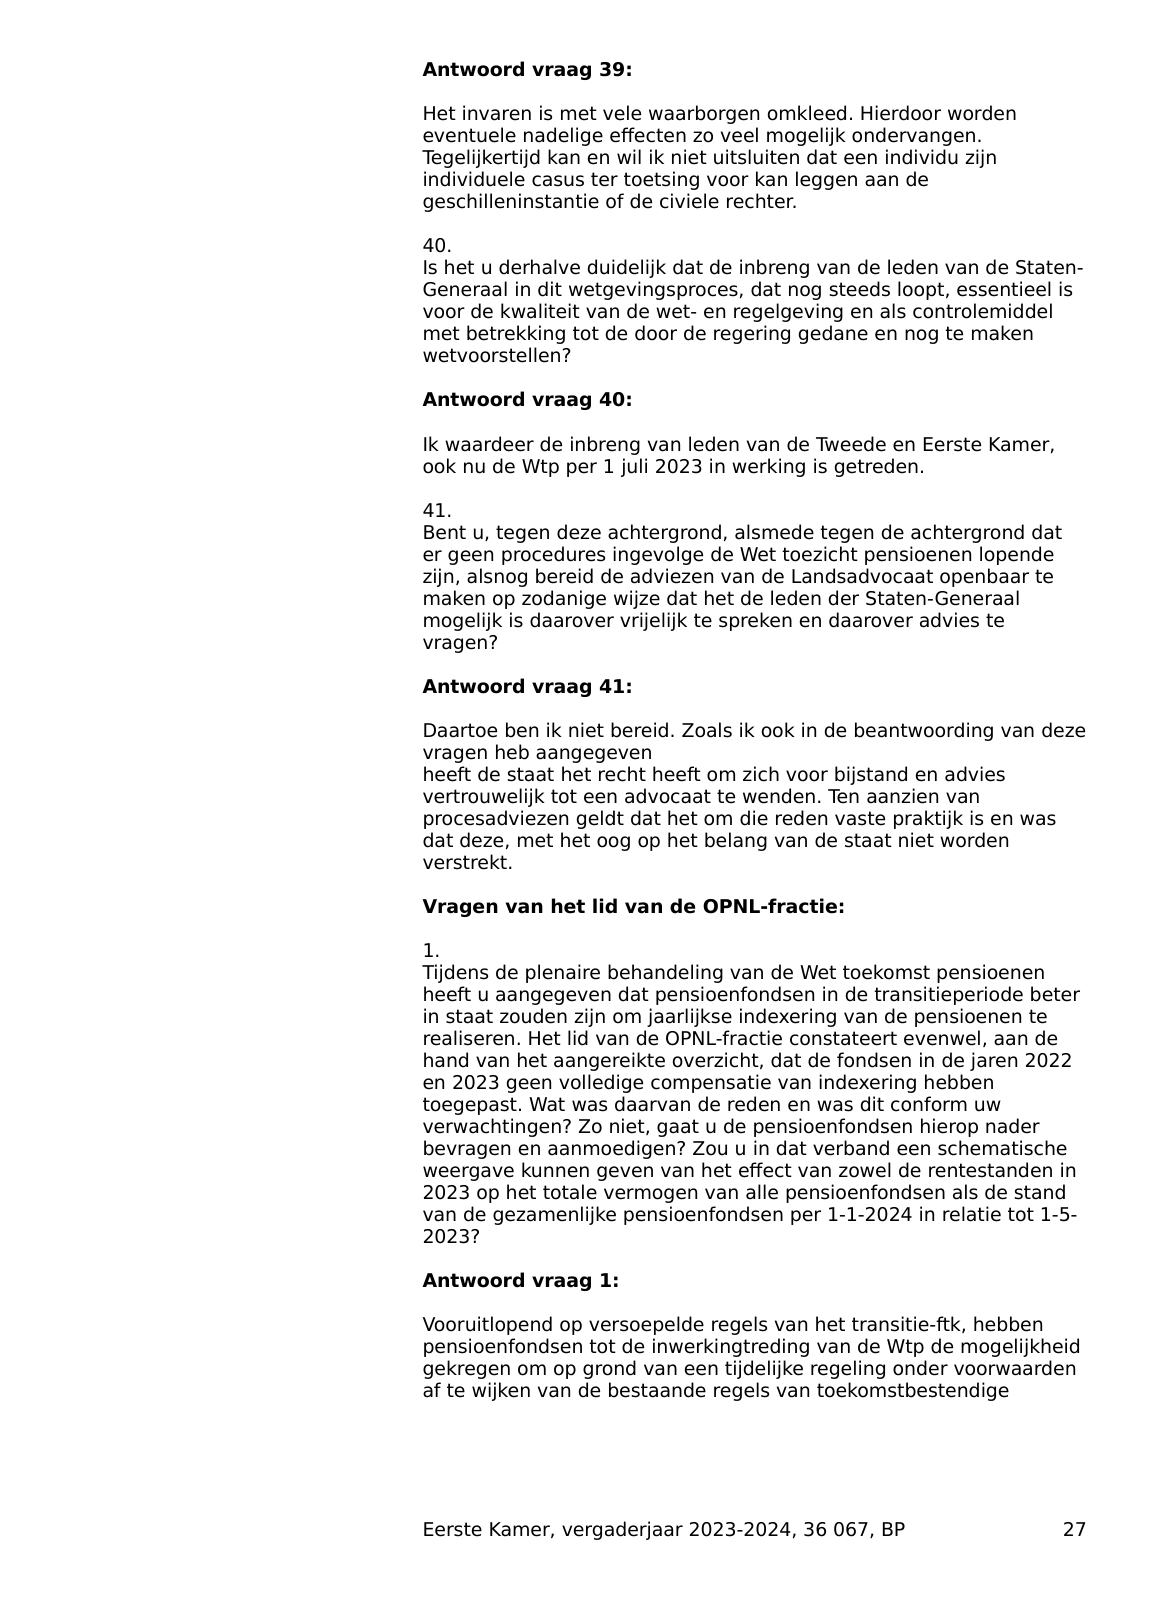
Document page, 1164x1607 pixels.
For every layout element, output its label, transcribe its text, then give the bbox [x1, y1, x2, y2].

text 40. [422, 235, 1087, 257]
text Is het u derhalve duidelijk dat de inbreng van de leden van de Staten-Generaal in dit wetgevingsproces, dat nog steeds loopt, essentieel is voor de kwaliteit van de wet- en regelgeving en als controlemiddel met betrekking tot de door de regering gedane en nog te maken wetvoorstellen? [422, 257, 1087, 367]
text Ik waardeer de inbreng van leden van de Tweede en Eerste Kamer, ook nu de Wtp per 1 juli 2023 in werking is getreden. [422, 433, 1087, 477]
subtitle Antwoord vraag 41: [422, 676, 1087, 698]
subtitle Antwoord vraag 1: [422, 1270, 1087, 1292]
text Vooruitlopend op versoepelde regels van het transitie-ftk, hebben pensioenfondsen tot de inwerkingtreding van de Wtp de mogelijkheid gekregen om op grond van een tijdelijke regeling onder voorwaarden af te wijken van de bestaande regels van toekomstbestendige [422, 1314, 1087, 1402]
text Tijdens de plenaire behandeling van de Wet toekomst pensioenen heeft u aangegeven dat pensioenfondsen in de transitieperiode beter in staat zouden zijn om jaarlijkse indexering van de pensioenen te realiseren. Het lid van de OPNL-fractie constateert evenwel, aan de hand van het aangereikte overzicht, dat de fondsen in de jaren 2022 en 2023 geen volledige compensatie van indexering hebben toegepast. Wat was daarvan de reden en was dit conform uw verwachtingen? Zo niet, gaat u de pensioenfondsen hierop nader bevragen en aanmoedigen? Zou u in dat verband een schematische weergave kunnen geven van het effect van zowel de rentestanden in 2023 op het totale vermogen van alle pensioenfondsen als de stand van de gezamenlijke pensioenfondsen per 1-1-2024 in relatie tot 1-5-2023? [422, 962, 1087, 1248]
subtitle Vragen van het lid van de OPNL-fractie: [422, 896, 1087, 918]
subtitle Antwoord vraag 40: [422, 389, 1087, 411]
text Bent u, tegen deze achtergrond, alsmede tegen de achtergrond dat er geen procedures ingevolge de Wet toezicht pensioenen lopende zijn, alsnog bereid de adviezen van de Landsadvocaat openbaar te maken op zodanige wijze dat het de leden der Staten-Generaal mogelijk is daarover vrijelijk te spreken en daarover advies te vragen? [422, 522, 1087, 653]
text Het invaren is met vele waarborgen omkleed. Hierdoor worden eventuele nadelige effecten zo veel mogelijk ondervangen. Tegelijkertijd kan en wil ik niet uitsluiten dat een individu zijn individuele casus ter toetsing voor kan leggen aan de geschilleninstantie of de civiele rechter. [422, 103, 1087, 213]
text Daartoe ben ik niet bereid. Zoals ik ook in de beantwoording van deze vragen heb aangegeven [422, 720, 1087, 764]
text heeft de staat het recht heeft om zich voor bijstand en advies vertrouwelijk tot een advocaat te wenden. Ten aanzien van procesadviezen geldt dat het om die reden vaste praktijk is en was dat deze, met het oog op het belang van de staat niet worden verstrekt. [422, 764, 1087, 874]
subtitle Antwoord vraag 39: [422, 59, 1087, 81]
text 1. [422, 940, 1087, 962]
text 41. [422, 500, 1087, 522]
